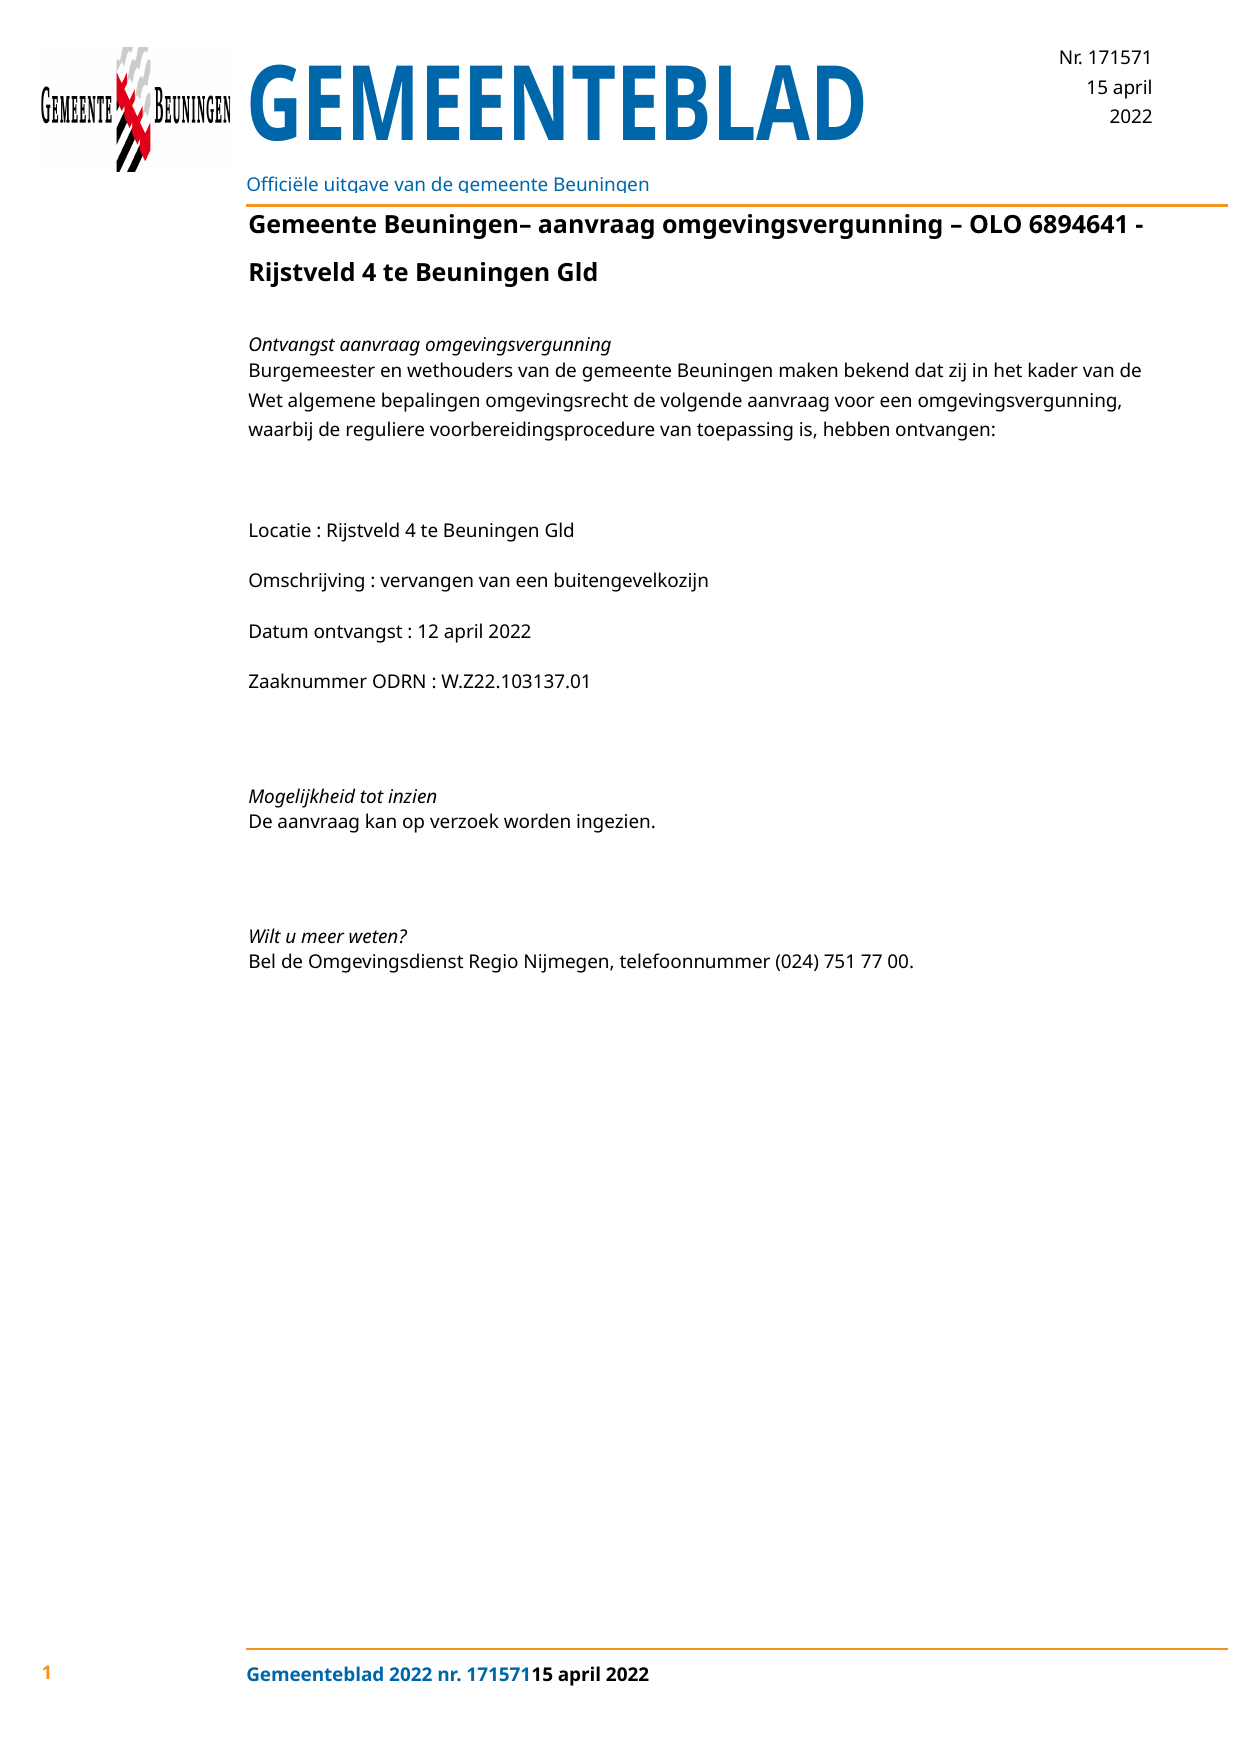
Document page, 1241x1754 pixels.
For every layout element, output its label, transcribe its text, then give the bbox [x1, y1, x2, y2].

text Bel de Omgevingsdienst Regio Nijmegen, telefoonnummer (024) 751 77 00. [248, 949, 1152, 974]
text Locatie : Rijstveld 4 te Beuningen Gld [248, 517, 1152, 543]
text Wilt u meer weten? [248, 923, 1152, 949]
text Omschrijving : vervangen van een buitengevelkozijn [248, 568, 1152, 593]
text Datum ontvangst : 12 april 2022 [248, 618, 1152, 644]
text De aanvraag kan op verzoek worden ingezien. [248, 808, 1152, 834]
text Gemeente Beuningen– aanvraag omgevingsvergunning – OLO 6894641 - Rijstveld 4 te Beuningen Gld [248, 207, 1152, 288]
text Burgemeester en wethouders van de gemeente Beuningen maken bekend dat zij in het kader van de Wet algemene bepalingen omgevingsrecht de volgende aanvraag voor een omgevingsvergunning, waarbij de reguliere voorbereidingsprocedure van toepassing is, hebben ontvangen: [248, 357, 1152, 442]
text Zaaknummer ODRN : W.Z22.103137.01 [248, 668, 1152, 694]
text Mogelijkheid tot inzien [248, 783, 1152, 808]
text Ontvangst aanvraag omgevingsvergunning [248, 331, 1152, 357]
picture [41, 47, 231, 172]
